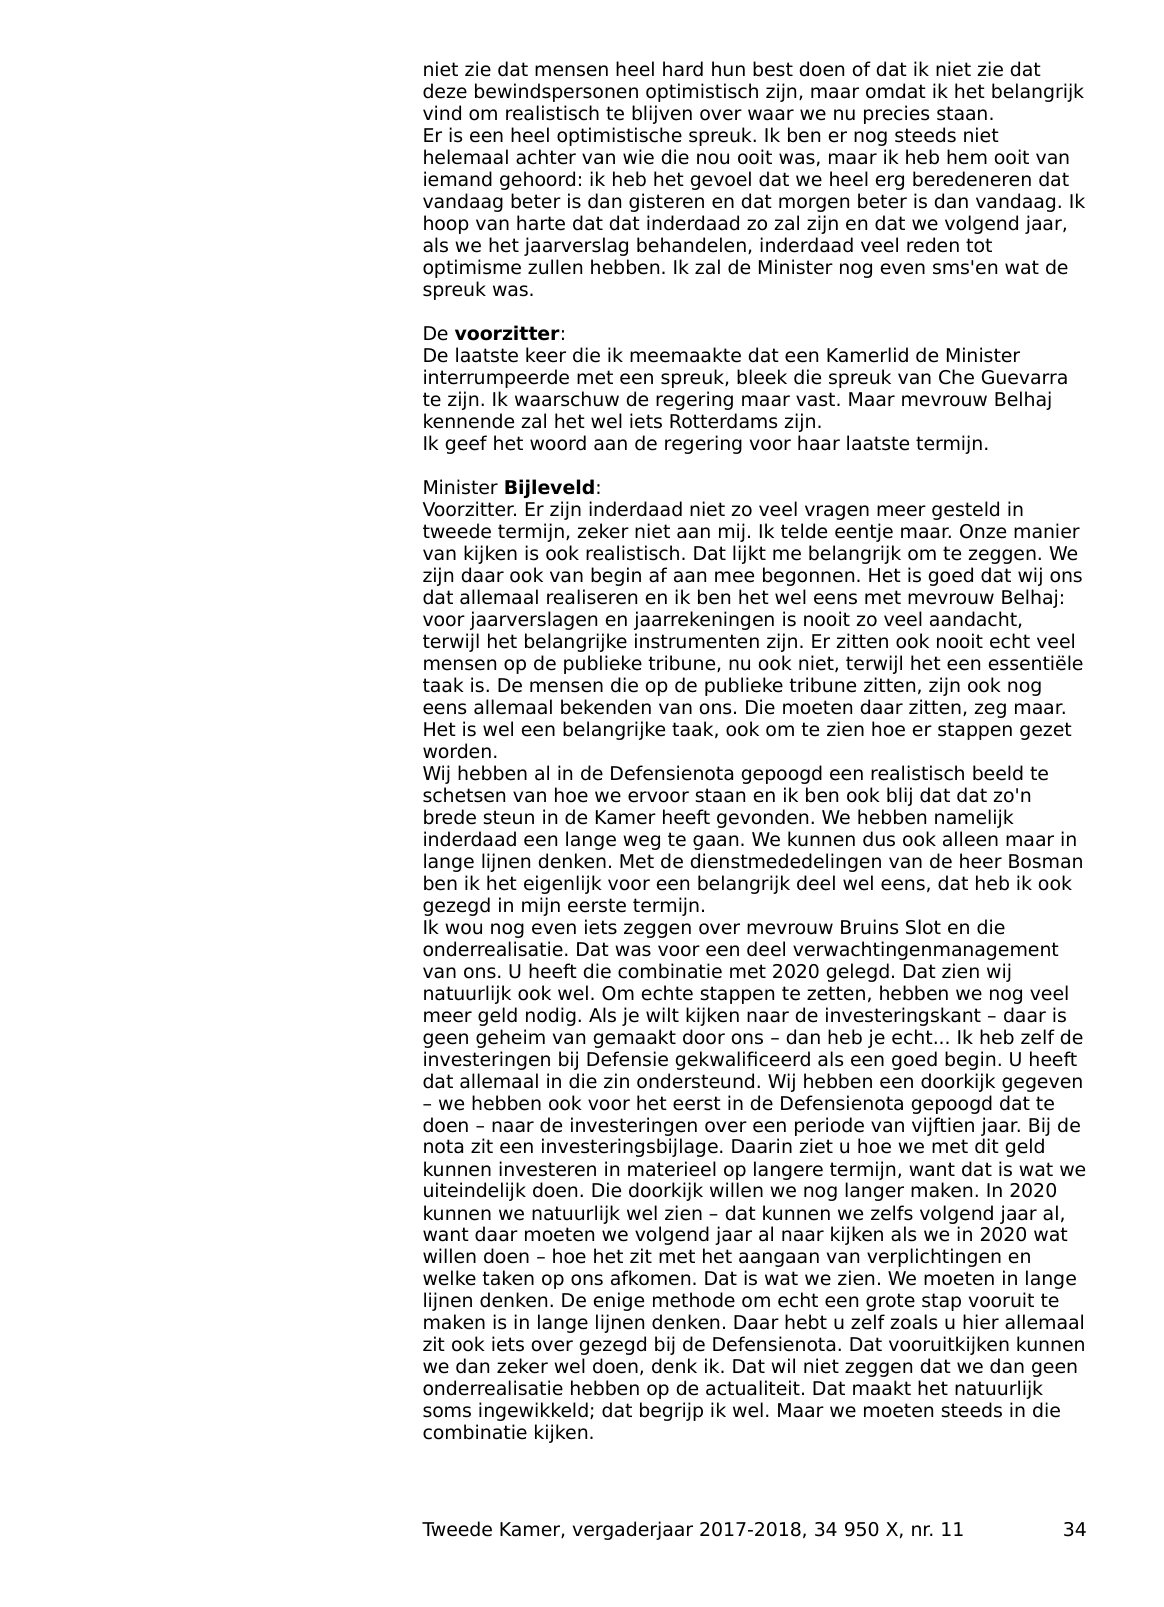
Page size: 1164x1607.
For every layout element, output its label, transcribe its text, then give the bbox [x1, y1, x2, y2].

text Er is een heel optimistische spreuk. Ik ben er nog steeds niet helemaal achter van wie die nou ooit was, maar ik heb hem ooit van iemand gehoord: ik heb het gevoel dat we heel erg beredeneren dat vandaag beter is dan gisteren en dat morgen beter is dan vandaag. Ik hoop van harte dat dat inderdaad zo zal zijn en dat we volgend jaar, als we het jaarverslag behandelen, inderdaad veel reden tot optimisme zullen hebben. Ik zal de Minister nog even sms'en wat de spreuk was. [422, 125, 1087, 301]
text Ik wou nog even iets zeggen over mevrouw Bruins Slot en die onderrealisatie. Dat was voor een deel verwachtingenmanagement van ons. U heeft die combinatie met 2020 gelegd. Dat zien wij natuurlijk ook wel. Om echte stappen te zetten, hebben we nog veel meer geld nodig. Als je wilt kijken naar de investeringskant – daar is geen geheim van gemaakt door ons – dan heb je echt... Ik heb zelf de investeringen bij Defensie gekwalificeerd als een goed begin. U heeft dat allemaal in die zin ondersteund. Wij hebben een doorkijk gegeven – we hebben ook voor het eerst in de Defensienota gepoogd dat te doen – naar de investeringen over een periode van vijftien jaar. Bij de nota zit een investeringsbijlage. Daarin ziet u hoe we met dit geld kunnen investeren in materieel op langere termijn, want dat is wat we uiteindelijk doen. Die doorkijk willen we nog langer maken. In 2020 kunnen we natuurlijk wel zien – dat kunnen we zelfs volgend jaar al, want daar moeten we volgend jaar al naar kijken als we in 2020 wat willen doen – hoe het zit met het aangaan van verplichtingen en welke taken op ons afkomen. Dat is wat we zien. We moeten in lange lijnen denken. De enige methode om echt een grote stap vooruit te maken is in lange lijnen denken. Daar hebt u zelf zoals u hier allemaal zit ook iets over gezegd bij de Defensienota. Dat vooruitkijken kunnen we dan zeker wel doen, denk ik. Dat wil niet zeggen dat we dan geen onderrealisatie hebben op de actualiteit. Dat maakt het natuurlijk soms ingewikkeld; dat begrijp ik wel. Maar we moeten steeds in die combinatie kijken. [422, 917, 1087, 1444]
text Voorzitter. Er zijn inderdaad niet zo veel vragen meer gesteld in tweede termijn, zeker niet aan mij. Ik telde eentje maar. Onze manier van kijken is ook realistisch. Dat lijkt me belangrijk om te zeggen. We zijn daar ook van begin af aan mee begonnen. Het is goed dat wij ons dat allemaal realiseren en ik ben het wel eens met mevrouw Belhaj: voor jaarverslagen en jaarrekeningen is nooit zo veel aandacht, terwijl het belangrijke instrumenten zijn. Er zitten ook nooit echt veel mensen op de publieke tribune, nu ook niet, terwijl het een essentiële taak is. De mensen die op de publieke tribune zitten, zijn ook nog eens allemaal bekenden van ons. Die moeten daar zitten, zeg maar. Het is wel een belangrijke taak, ook om te zien hoe er stappen gezet worden. [422, 499, 1087, 763]
text De laatste keer die ik meemaakte dat een Kamerlid de Minister interrumpeerde met een spreuk, bleek die spreuk van Che Guevarra te zijn. Ik waarschuw de regering maar vast. Maar mevrouw Belhaj kennende zal het wel iets Rotterdams zijn. [422, 345, 1087, 433]
text De voorzitter: [422, 323, 1087, 345]
text Wij hebben al in de Defensienota gepoogd een realistisch beeld te schetsen van hoe we ervoor staan en ik ben ook blij dat dat zo'n brede steun in de Kamer heeft gevonden. We hebben namelijk inderdaad een lange weg te gaan. We kunnen dus ook alleen maar in lange lijnen denken. Met de dienstmededelingen van de heer Bosman ben ik het eigenlijk voor een belangrijk deel wel eens, dat heb ik ook gezegd in mijn eerste termijn. [422, 763, 1087, 917]
text Ik geef het woord aan de regering voor haar laatste termijn. [422, 433, 1087, 455]
text niet zie dat mensen heel hard hun best doen of dat ik niet zie dat deze bewindspersonen optimistisch zijn, maar omdat ik het belangrijk vind om realistisch te blijven over waar we nu precies staan. [422, 59, 1087, 125]
text Minister Bijleveld: [422, 477, 1087, 499]
